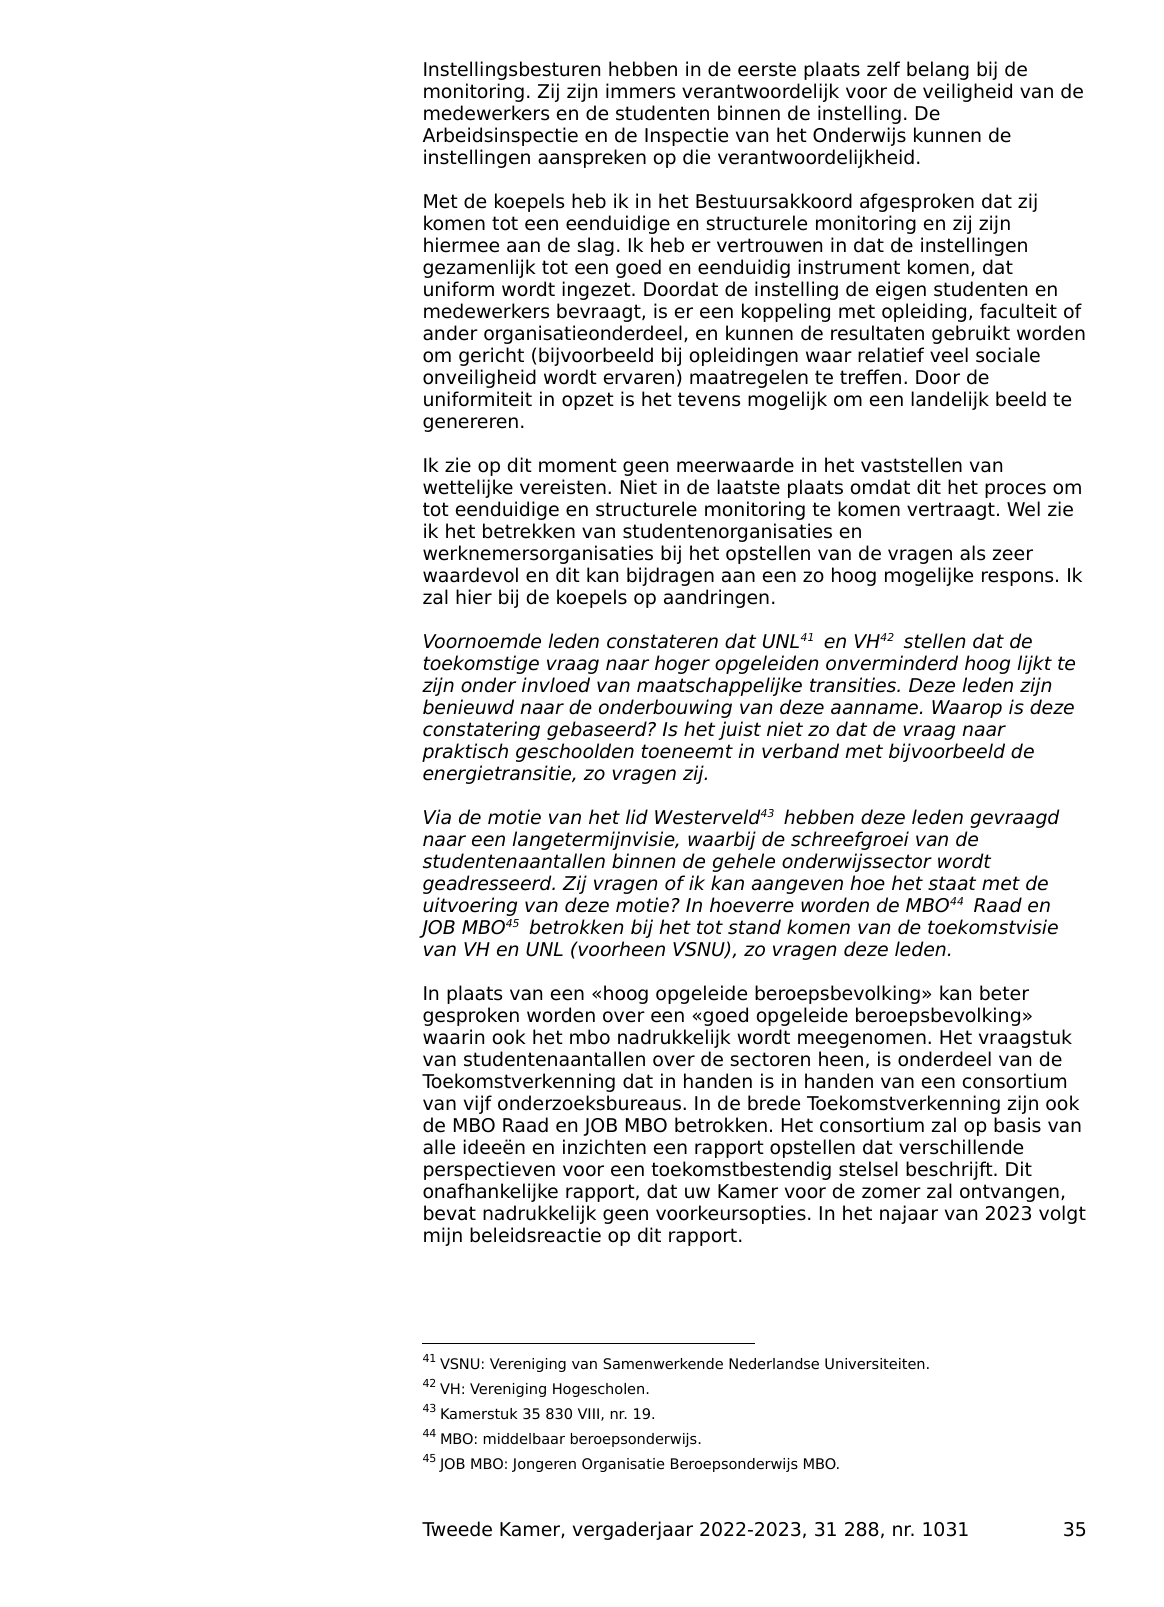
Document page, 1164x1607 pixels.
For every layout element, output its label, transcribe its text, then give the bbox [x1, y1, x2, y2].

text MBO: middelbaar beroepsonderwijs. [422, 1427, 1087, 1449]
text In plaats van een «hoog opgeleide beroepsbevolking» kan beter gesproken worden over een «goed opgeleide beroepsbevolking» waarin ook het mbo nadrukkelijk wordt meegenomen. Het vraagstuk van studentenaantallen over de sectoren heen, is onderdeel van de Toekomstverkenning dat in handen is in handen van een consortium van vijf onderzoeksbureaus. In de brede Toekomstverkenning zijn ook de MBO Raad en JOB MBO betrokken. Het consortium zal op basis van alle ideeën en inzichten een rapport opstellen dat verschillende perspectieven voor een toekomstbestendig stelsel beschrijft. Dit onafhankelijke rapport, dat uw Kamer voor de zomer zal ontvangen, bevat nadrukkelijk geen voorkeursopties. In het najaar van 2023 volgt mijn beleidsreactie op dit rapport. [422, 983, 1087, 1247]
text VH: Vereniging Hogescholen. [422, 1377, 1087, 1399]
text JOB MBO: Jongeren Organisatie Beroepsonderwijs MBO. [422, 1452, 1087, 1474]
text VSNU: Vereniging van Samenwerkende Nederlandse Universiteiten. [422, 1352, 1087, 1374]
text Kamerstuk 35 830 VIII, nr. 19. [422, 1402, 1087, 1424]
text Ik zie op dit moment geen meerwaarde in het vaststellen van wettelijke vereisten. Niet in de laatste plaats omdat dit het proces om tot eenduidige en structurele monitoring te komen vertraagt. Wel zie ik het betrekken van studentenorganisaties en werknemersorganisaties bij het opstellen van de vragen als zeer waardevol en dit kan bijdragen aan een zo hoog mogelijke respons. Ik zal hier bij de koepels op aandringen. [422, 455, 1087, 609]
text Voornoemde leden constateren dat UNL en VH stellen dat de toekomstige vraag naar hoger opgeleiden onverminderd hoog lijkt te zijn onder invloed van maatschappelijke transities. Deze leden zijn benieuwd naar de onderbouwing van deze aanname. Waarop is deze constatering gebaseerd? Is het juist niet zo dat de vraag naar praktisch geschoolden toeneemt in verband met bijvoorbeeld de energietransitie, zo vragen zij. [422, 631, 1087, 785]
text Via de motie van het lid Westerveld hebben deze leden gevraagd naar een langetermijnvisie, waarbij de schreefgroei van de studentenaantallen binnen de gehele onderwijssector wordt geadresseerd. Zij vragen of ik kan aangeven hoe het staat met de uitvoering van deze motie? In hoeverre worden de MBO Raad en JOB MBO betrokken bij het tot stand komen van de toekomstvisie van VH en UNL (voorheen VSNU), zo vragen deze leden. [422, 807, 1087, 961]
text Instellingsbesturen hebben in de eerste plaats zelf belang bij de monitoring. Zij zijn immers verantwoordelijk voor de veiligheid van de medewerkers en de studenten binnen de instelling. De Arbeidsinspectie en de Inspectie van het Onderwijs kunnen de instellingen aanspreken op die verantwoordelijkheid. [422, 59, 1087, 169]
text Met de koepels heb ik in het Bestuursakkoord afgesproken dat zij komen tot een eenduidige en structurele monitoring en zij zijn hiermee aan de slag. Ik heb er vertrouwen in dat de instellingen gezamenlijk tot een goed en eenduidig instrument komen, dat uniform wordt ingezet. Doordat de instelling de eigen studenten en medewerkers bevraagt, is er een koppeling met opleiding, faculteit of ander organisatieonderdeel, en kunnen de resultaten gebruikt worden om gericht (bijvoorbeeld bij opleidingen waar relatief veel sociale onveiligheid wordt ervaren) maatregelen te treffen. Door de uniformiteit in opzet is het tevens mogelijk om een landelijk beeld te genereren. [422, 191, 1087, 433]
